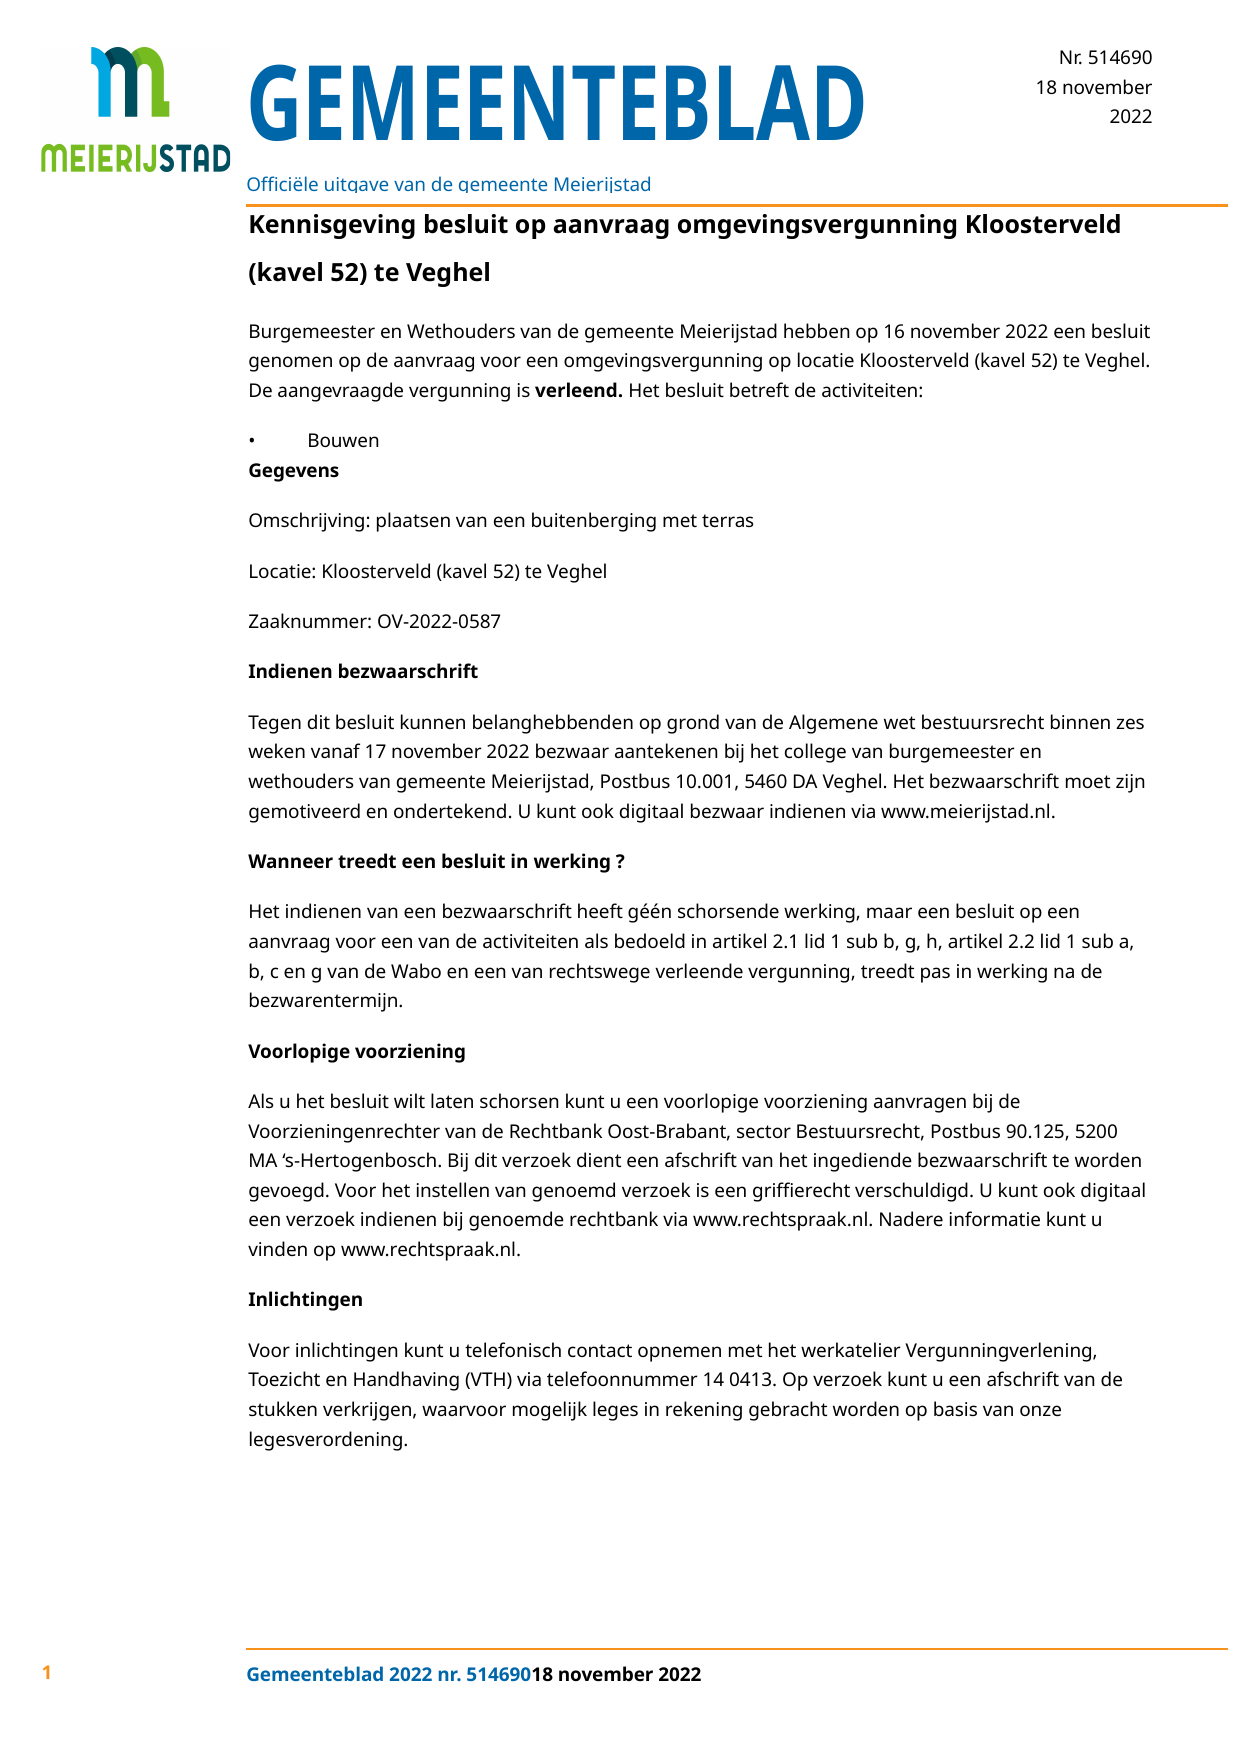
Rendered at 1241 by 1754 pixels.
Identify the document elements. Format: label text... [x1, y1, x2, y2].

text Tegen dit besluit kunnen belanghebbenden op grond van de Algemene wet bestuursrecht binnen zes weken vanaf 17 november 2022 bezwaar aantekenen bij het college van burgemeester en wethouders van gemeente Meierijstad, Postbus 10.001, 5460 DA Veghel. Het bezwaarschrift moet zijn gemotiveerd en ondertekend. U kunt ook digitaal bezwaar indienen via www.meierijstad.nl. [248, 709, 1152, 824]
list Bouwen [248, 427, 1152, 453]
text Voorlopige voorziening [248, 1038, 1152, 1064]
text Inlichtingen [248, 1287, 1152, 1312]
text Gegevens [248, 457, 1152, 483]
text Het indienen van een bezwaarschrift heeft géén schorsende werking, maar een besluit op een aanvraag voor een van de activiteiten als bedoeld in artikel 2.1 lid 1 sub b, g, h, artikel 2.2 lid 1 sub a, b, c en g van de Wabo en een van rechtswege verleende vergunning, treedt pas in werking na de bezwarentermijn. [248, 899, 1152, 1013]
picture [41, 47, 231, 172]
text Voor inlichtingen kunt u telefonisch contact opnemen met het werkatelier Vergunningverlening, Toezicht en Handhaving (VTH) via telefoonnummer 14 0413. Op verzoek kunt u een afschrift van de stukken verkrijgen, waarvoor mogelijk leges in rekening gebracht worden op basis van onze legesverordening. [248, 1337, 1152, 1452]
text Burgemeester en Wethouders van de gemeente Meierijstad hebben op 16 november 2022 een besluit genomen op de aanvraag voor een omgevingsvergunning op locatie Kloosterveld (kavel 52) te Veghel. De aangevraagde vergunning is verleend. Het besluit betreft de activiteiten: [248, 318, 1152, 403]
text Omschrijving: plaatsen van een buitenberging met terras [248, 507, 1152, 533]
text Als u het besluit wilt laten schorsen kunt u een voorlopige voorziening aanvragen bij de Voorzieningenrechter van de Rechtbank Oost-Brabant, sector Bestuursrecht, Postbus 90.125, 5200 MA ‘s-Hertogenbosch. Bij dit verzoek dient een afschrift van het ingediende bezwaarschrift te worden gevoegd. Voor het instellen van genoemd verzoek is een griffierecht verschuldigd. U kunt ook digitaal een verzoek indienen bij genoemde rechtbank via www.rechtspraak.nl. Nadere informatie kunt u vinden op www.rechtspraak.nl. [248, 1088, 1152, 1262]
text Wanneer treedt een besluit in werking ? [248, 848, 1152, 874]
text Kennisgeving besluit op aanvraag omgevingsvergunning Kloosterveld (kavel 52) te Veghel [248, 207, 1152, 288]
text Zaaknummer: OV-2022-0587 [248, 608, 1152, 634]
text Indienen bezwaarschrift [248, 659, 1152, 684]
text Locatie: Kloosterveld (kavel 52) te Veghel [248, 558, 1152, 584]
